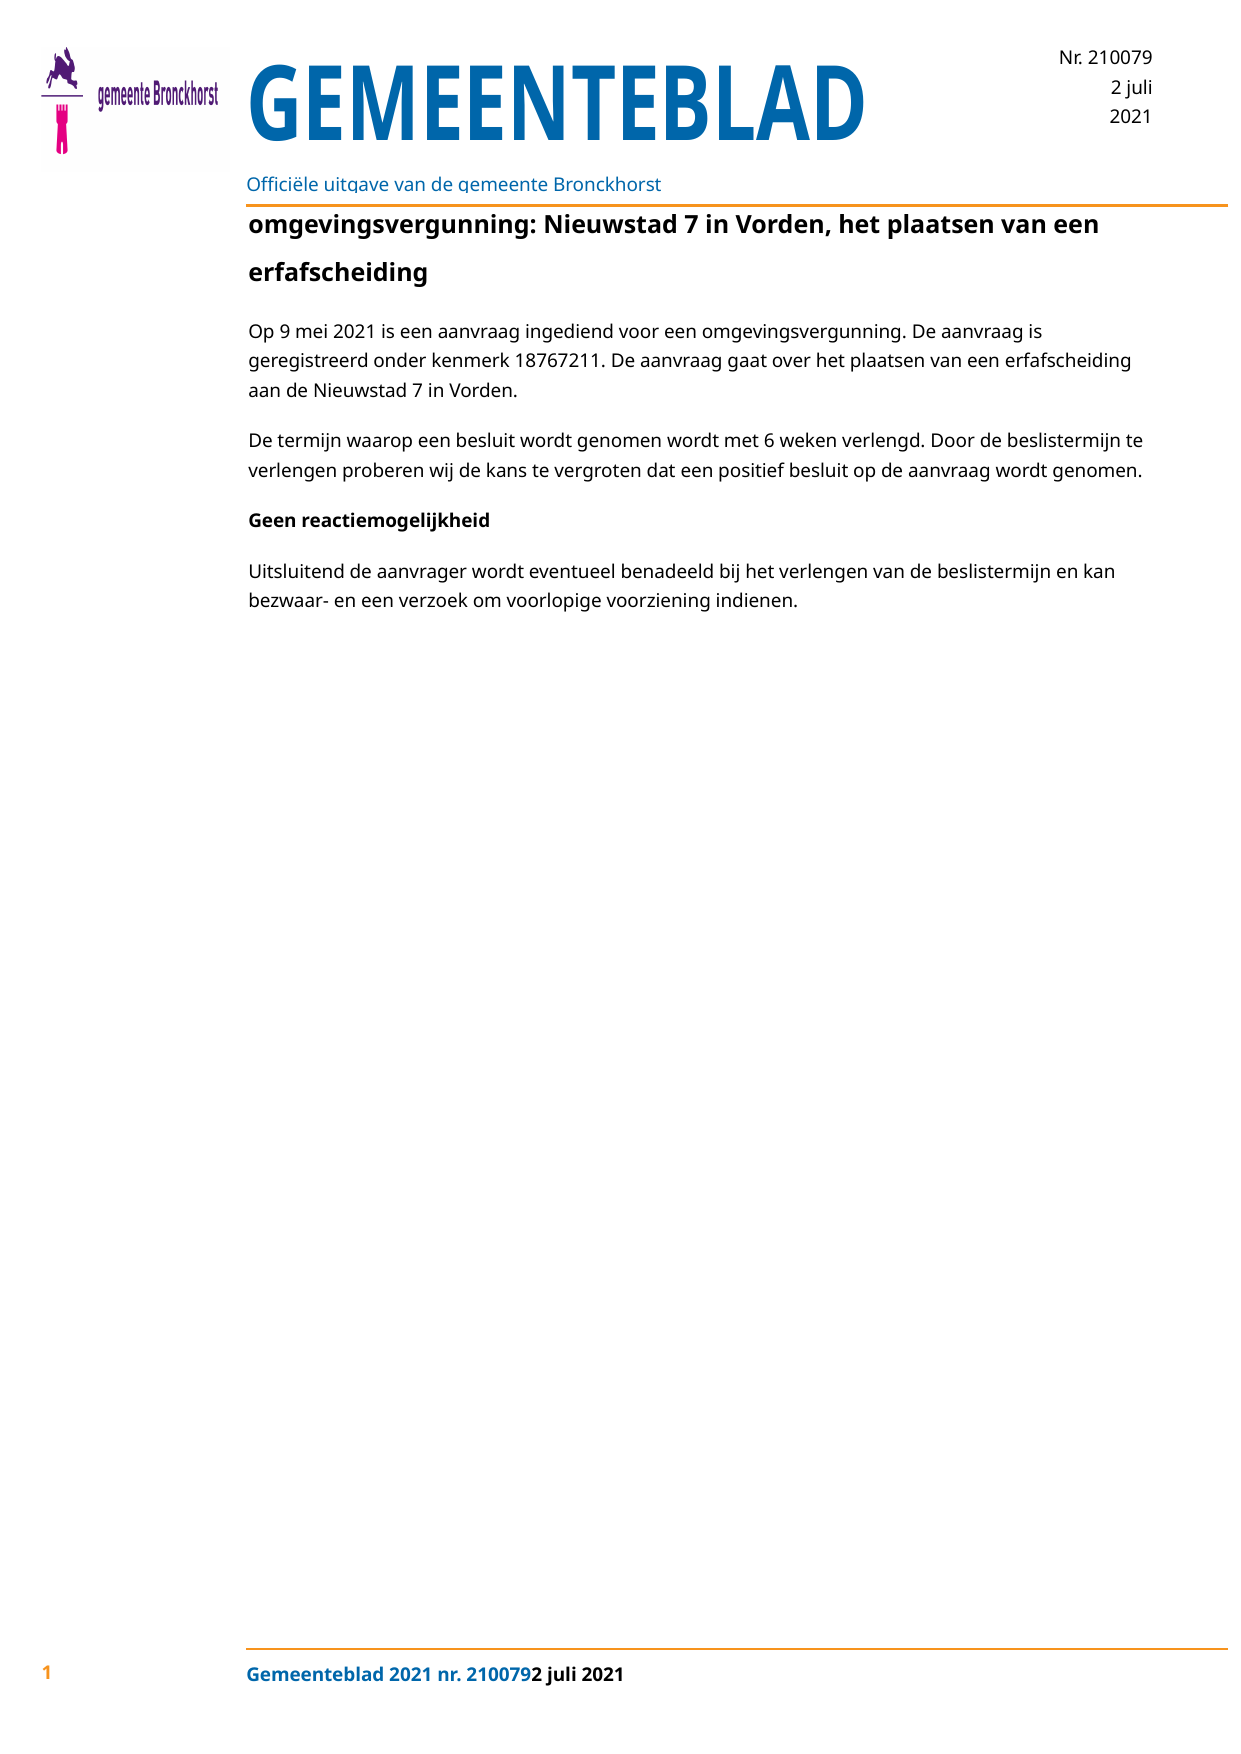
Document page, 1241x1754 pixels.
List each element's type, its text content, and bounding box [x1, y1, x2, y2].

text Uitsluitend de aanvrager wordt eventueel benadeeld bij het verlengen van de beslistermijn en kan bezwaar- en een verzoek om voorlopige voorziening indienen. [248, 558, 1152, 613]
text De termijn waarop een besluit wordt genomen wordt met 6 weken verlengd. Door de beslistermijn te verlengen proberen wij de kans te vergroten dat een positief besluit op de aanvraag wordt genomen. [248, 427, 1152, 483]
text Op 9 mei 2021 is een aanvraag ingediend voor een omgevingsvergunning. De aanvraag is geregistreerd onder kenmerk 18767211. De aanvraag gaat over het plaatsen van een erfafscheiding aan de Nieuwstad 7 in Vorden. [248, 318, 1152, 403]
text Geen reactiemogelijkheid [248, 507, 1152, 533]
text omgevingsvergunning: Nieuwstad 7 in Vorden, het plaatsen van een erfafscheiding [248, 207, 1152, 288]
picture [41, 47, 231, 172]
